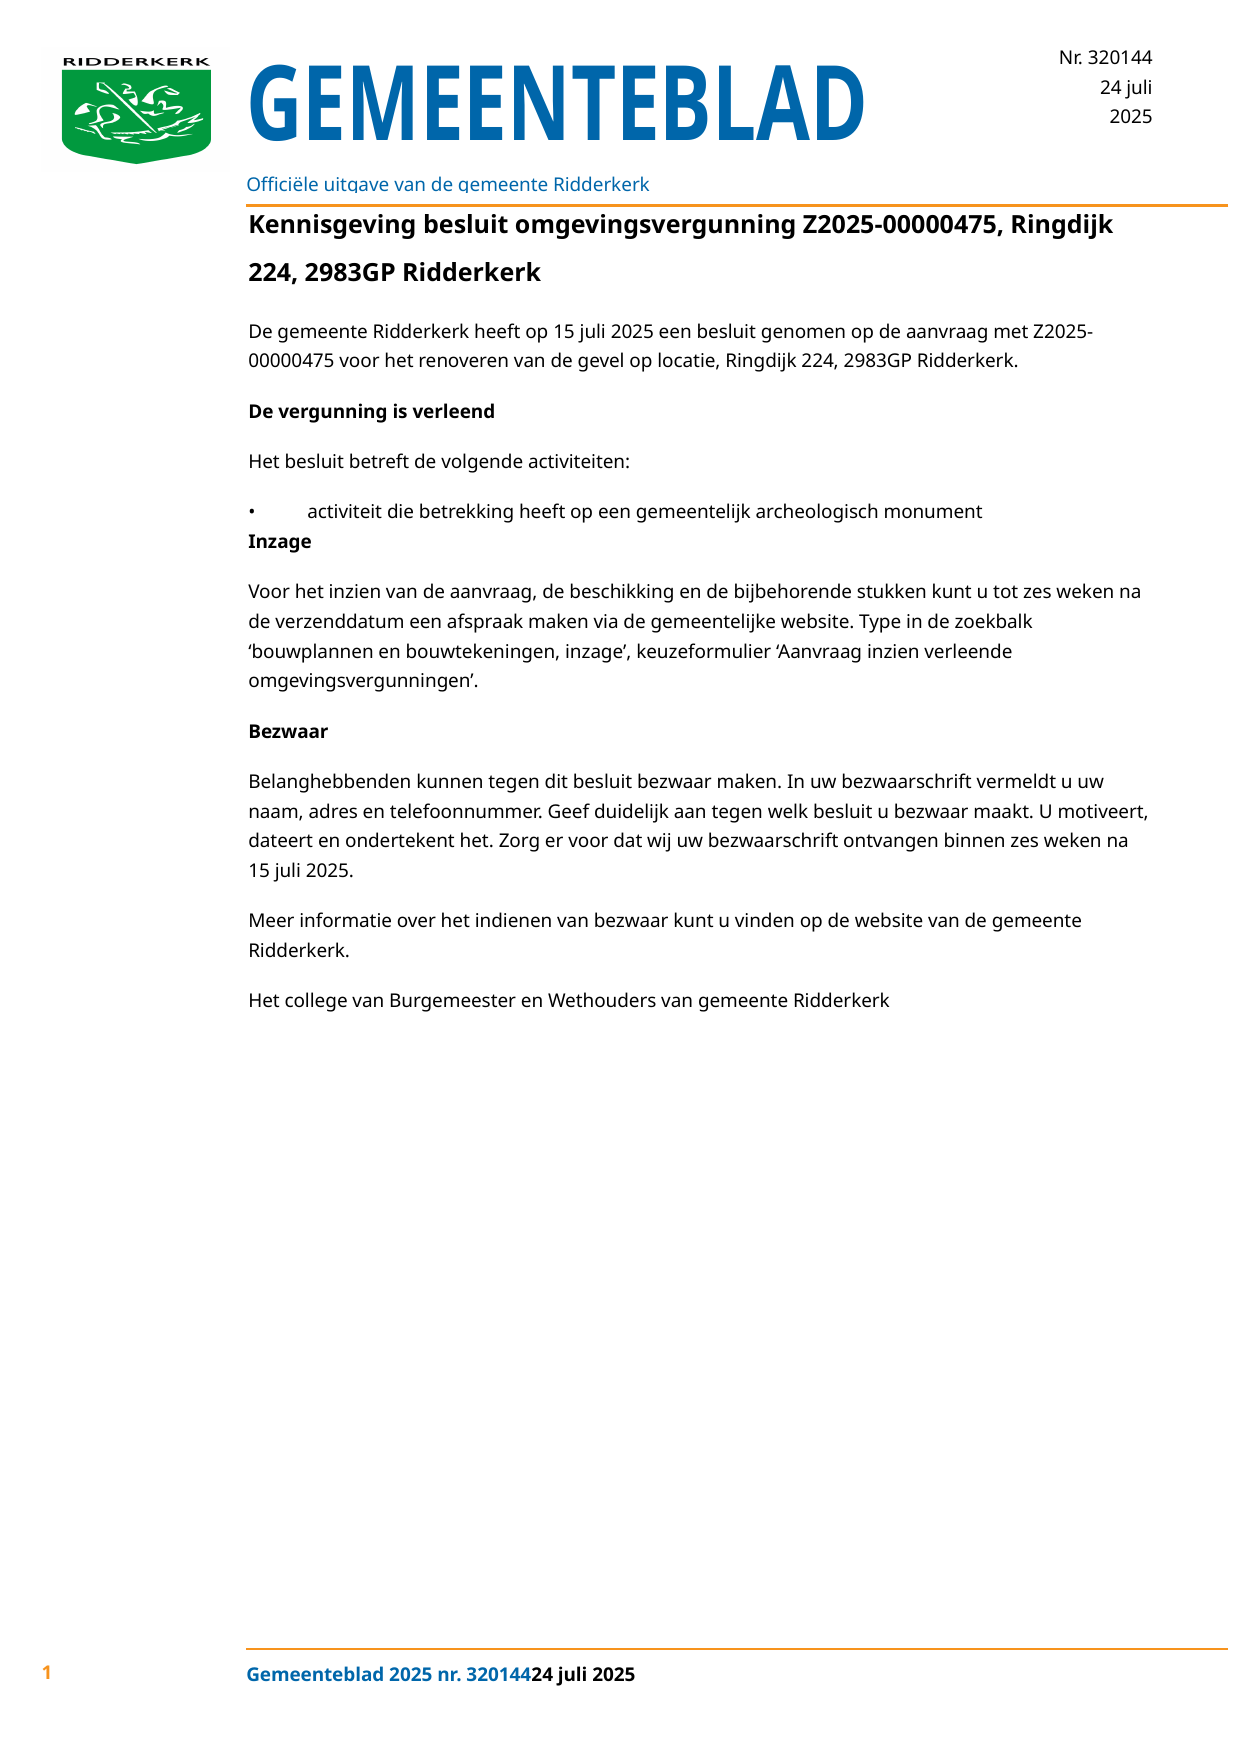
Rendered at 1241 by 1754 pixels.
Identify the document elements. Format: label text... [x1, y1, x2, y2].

text Kennisgeving besluit omgevingsvergunning Z2025-00000475, Ringdijk 224, 2983GP Ridderkerk [248, 207, 1152, 288]
picture [41, 47, 231, 172]
text Voor het inzien van de aanvraag, de beschikking en de bijbehorende stukken kunt u tot zes weken na de verzenddatum een afspraak maken via de gemeentelijke website. Type in de zoekbalk ‘bouwplannen en bouwtekeningen, inzage’, keuzeformulier ‘Aanvraag inzien verleende omgevingsvergunningen’. [248, 579, 1152, 693]
text De gemeente Ridderkerk heeft op 15 juli 2025 een besluit genomen op de aanvraag met Z2025-00000475 voor het renoveren van de gevel op locatie, Ringdijk 224, 2983GP Ridderkerk. [248, 318, 1152, 373]
text Bezwaar [248, 718, 1152, 744]
text Belanghebbenden kunnen tegen dit besluit bezwaar maken. In uw bezwaarschrift vermeldt u uw naam, adres en telefoonnummer. Geef duidelijk aan tegen welk besluit u bezwaar maakt. U motiveert, dateert en ondertekent het. Zorg er voor dat wij uw bezwaarschrift ontvangen binnen zes weken na 15 juli 2025. [248, 768, 1152, 883]
text Het besluit betreft de volgende activiteiten: [248, 448, 1152, 474]
text Meer informatie over het indienen van bezwaar kunt u vinden op de website van de gemeente Ridderkerk. [248, 907, 1152, 963]
text De vergunning is verleend [248, 398, 1152, 424]
text Inzage [248, 528, 1152, 554]
list activiteit die betrekking heeft op een gemeentelijk archeologisch monument [248, 499, 1152, 524]
text Het college van Burgemeester en Wethouders van gemeente Ridderkerk [248, 987, 1152, 1013]
